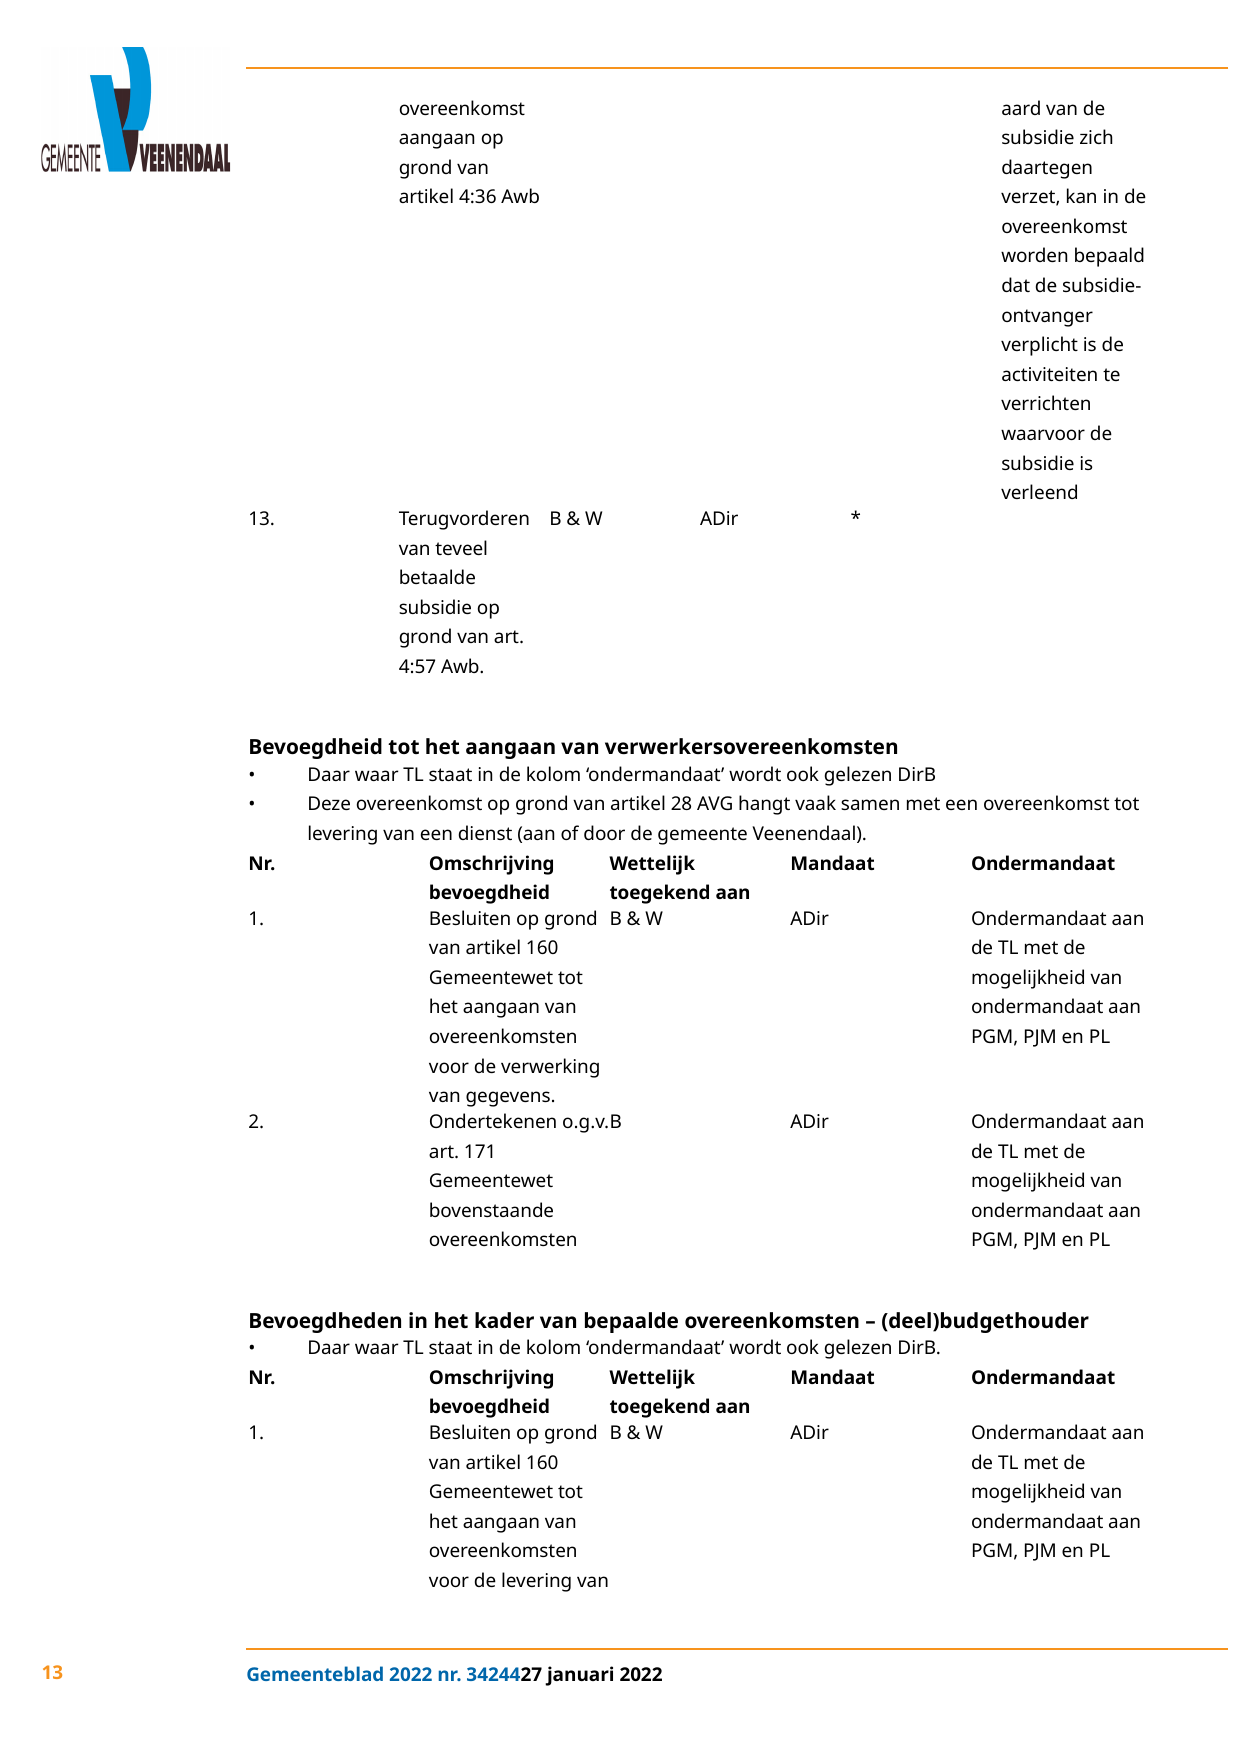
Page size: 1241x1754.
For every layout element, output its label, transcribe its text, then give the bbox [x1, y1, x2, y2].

table_header Wettelijk toegekend aan [609, 1364, 790, 1419]
table_header Mandaat [790, 850, 971, 905]
table_cell [1001, 505, 1152, 679]
table_cell B & W [549, 505, 700, 679]
table_header Omschrijving bevoegdheid [429, 1364, 609, 1419]
table_cell ADir [700, 505, 850, 679]
table_cell Besluiten op grond van artikel 160 Gemeentewet tot het aangaan van overeenkomsten voor de levering van [429, 1419, 609, 1593]
table_cell Ondermandaat aan de TL met de mogelijkheid van ondermandaat aan PGM, PJM en PL [971, 905, 1152, 1108]
table_cell aard van de subsidie zich daartegen verzet, kan in de overeenkomst worden bepaald dat de subsidie-ontvanger verplicht is de activiteiten te verrichten waarvoor de subsidie is verleend [1001, 95, 1152, 505]
text Bevoegdheden in het kader van bepaalde overeenkomsten – (deel)budgethouder [248, 1306, 1152, 1334]
table_cell * [850, 505, 1001, 679]
table_cell [248, 95, 398, 505]
table_cell ADir [790, 1108, 971, 1252]
table_cell 2. [248, 1108, 429, 1252]
table_header Nr. [248, 850, 429, 905]
picture [123, 47, 231, 172]
table_cell B & W [609, 1419, 790, 1593]
table_header Mandaat [790, 1364, 971, 1419]
picture [41, 47, 130, 172]
table_cell 1. [248, 1419, 429, 1593]
table_cell [700, 95, 850, 505]
table_cell Ondertekenen o.g.v. art. 171 Gemeentewet bovenstaande overeenkomsten [429, 1108, 609, 1252]
table_cell 1. [248, 905, 429, 1108]
table_cell Ondermandaat aan de TL met de mogelijkheid van ondermandaat aan PGM, PJM en PL [971, 1419, 1152, 1593]
table_cell [549, 95, 700, 505]
table_cell Ondermandaat aan de TL met de mogelijkheid van ondermandaat aan PGM, PJM en PL [971, 1108, 1152, 1252]
table_cell ADir [790, 1419, 971, 1593]
list Deze overeenkomst op grond van artikel 28 AVG hangt vaak samen met een overeenkomst tot levering van een dienst (aan of door de gemeente Veenendaal). [248, 790, 1152, 846]
table_cell [850, 95, 1001, 505]
table_header Ondermandaat [971, 850, 1152, 905]
table_header Wettelijk toegekend aan [609, 850, 790, 905]
text Bevoegdheid tot het aangaan van verwerkersovereenkomsten [248, 732, 1152, 761]
list Daar waar TL staat in de kolom ‘ondermandaat’ wordt ook gelezen DirB [248, 761, 1152, 787]
table_header Nr. [248, 1364, 429, 1419]
table_cell B & W [609, 905, 790, 1108]
table_header Omschrijving bevoegdheid [429, 850, 609, 905]
table_cell 13. [248, 505, 398, 679]
list Daar waar TL staat in de kolom ‘ondermandaat’ wordt ook gelezen DirB. [248, 1334, 1152, 1360]
table_cell B [609, 1108, 790, 1252]
table_cell ADir [790, 905, 971, 1108]
table_header Ondermandaat [971, 1364, 1152, 1419]
table_cell Besluiten op grond van artikel 160 Gemeentewet tot het aangaan van overeenkomsten voor de verwerking van gegevens. [429, 905, 609, 1108]
table_cell Terugvorderen van teveel betaalde subsidie op grond van art. 4:57 Awb. [399, 505, 549, 679]
table_cell overeenkomst aangaan op grond van artikel 4:36 Awb [399, 95, 549, 505]
